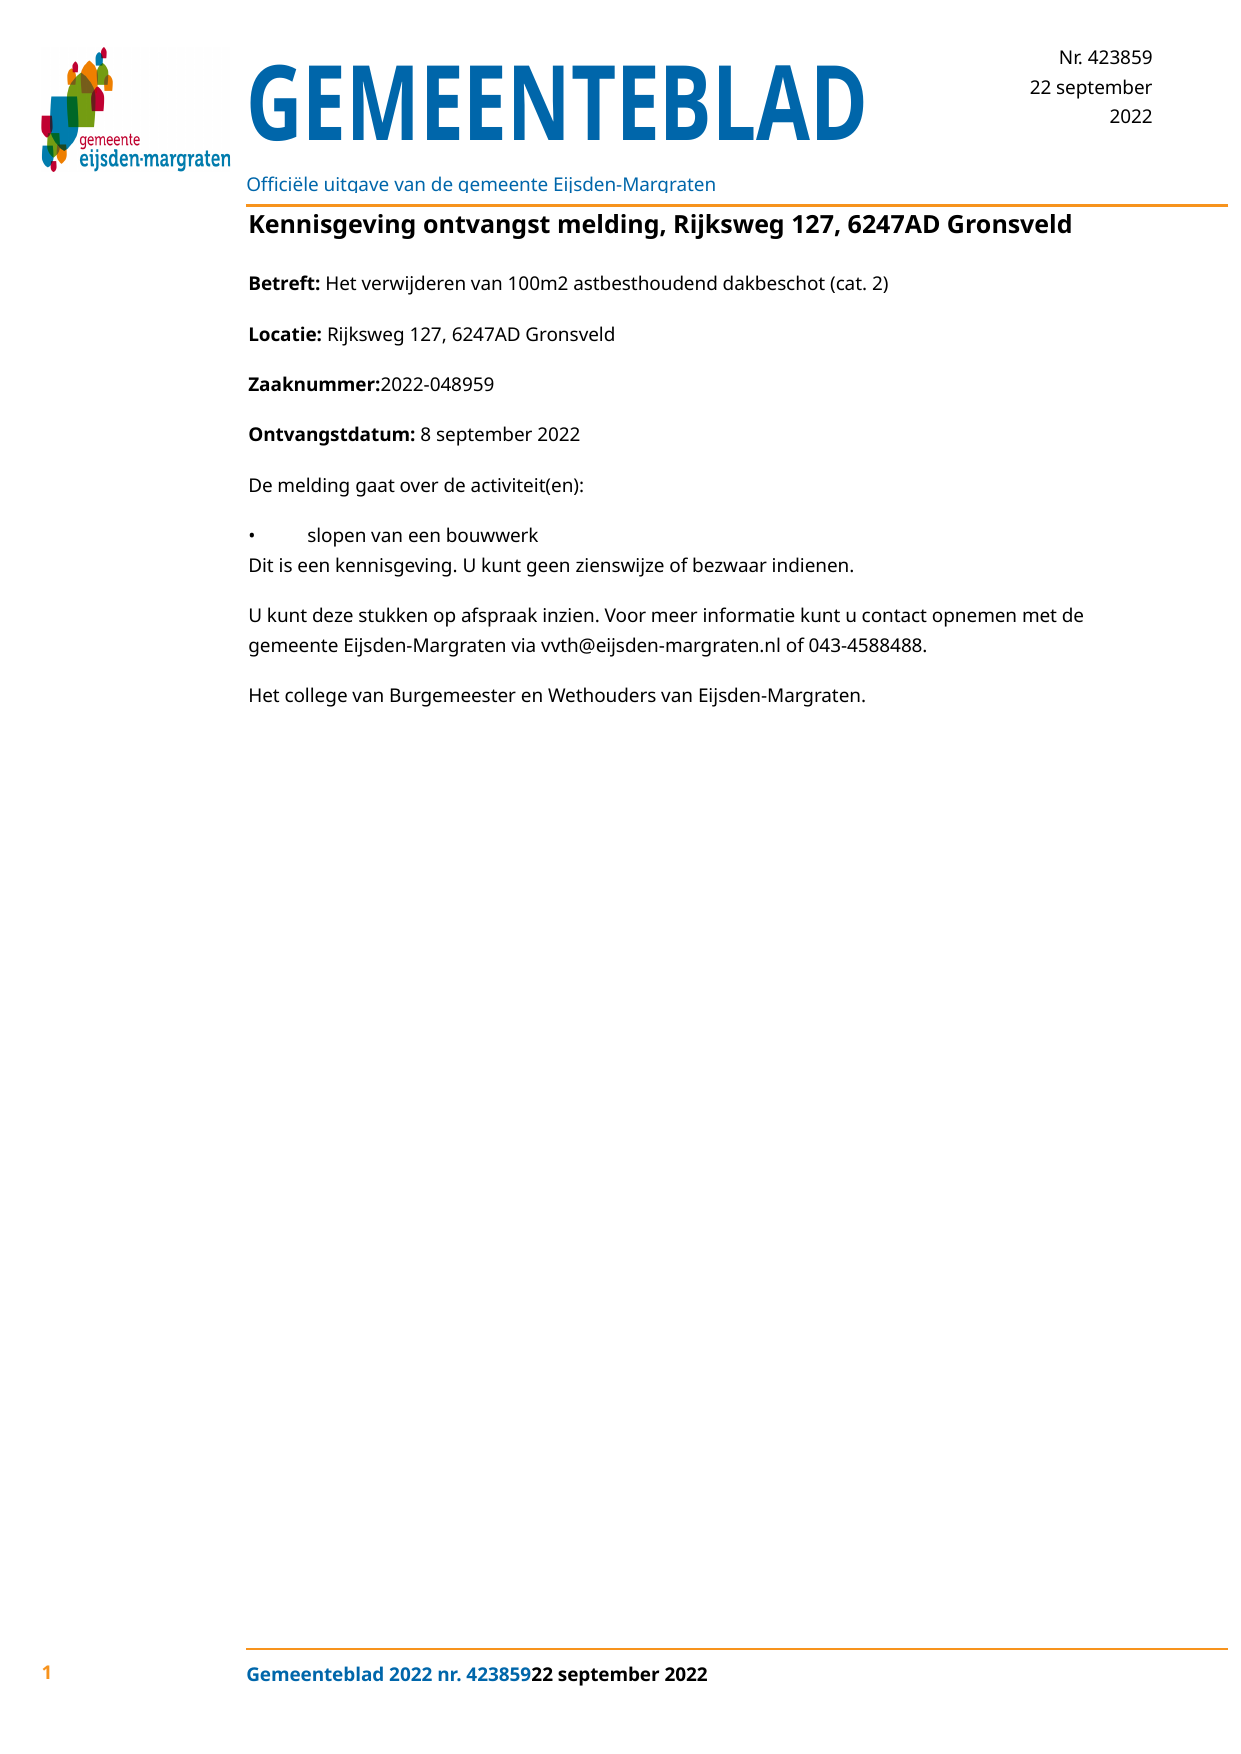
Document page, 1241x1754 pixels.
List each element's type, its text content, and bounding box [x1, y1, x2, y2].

text Locatie: Rijksweg 127, 6247AD Gronsveld [248, 321, 1152, 346]
text De melding gaat over de activiteit(en): [248, 472, 1152, 498]
text Dit is een kennisgeving. U kunt geen zienswijze of bezwaar indienen. [248, 552, 1152, 578]
text Het college van Burgemeester en Wethouders van Eijsden-Margraten. [248, 682, 1152, 708]
text U kunt deze stukken op afspraak inzien. Voor meer informatie kunt u contact opnemen met de gemeente Eijsden-Margraten via vvth@eijsden-margraten.nl of 043-4588488. [248, 602, 1152, 658]
text Ontvangstdatum: 8 september 2022 [248, 422, 1152, 447]
picture [41, 47, 231, 172]
list slopen van een bouwwerk [248, 522, 1152, 548]
text Betreft: Het verwijderen van 100m2 astbesthoudend dakbeschot (cat. 2) [248, 270, 1152, 296]
text Kennisgeving ontvangst melding, Rijksweg 127, 6247AD Gronsveld [248, 207, 1152, 241]
text Zaaknummer:2022-048959 [248, 371, 1152, 397]
